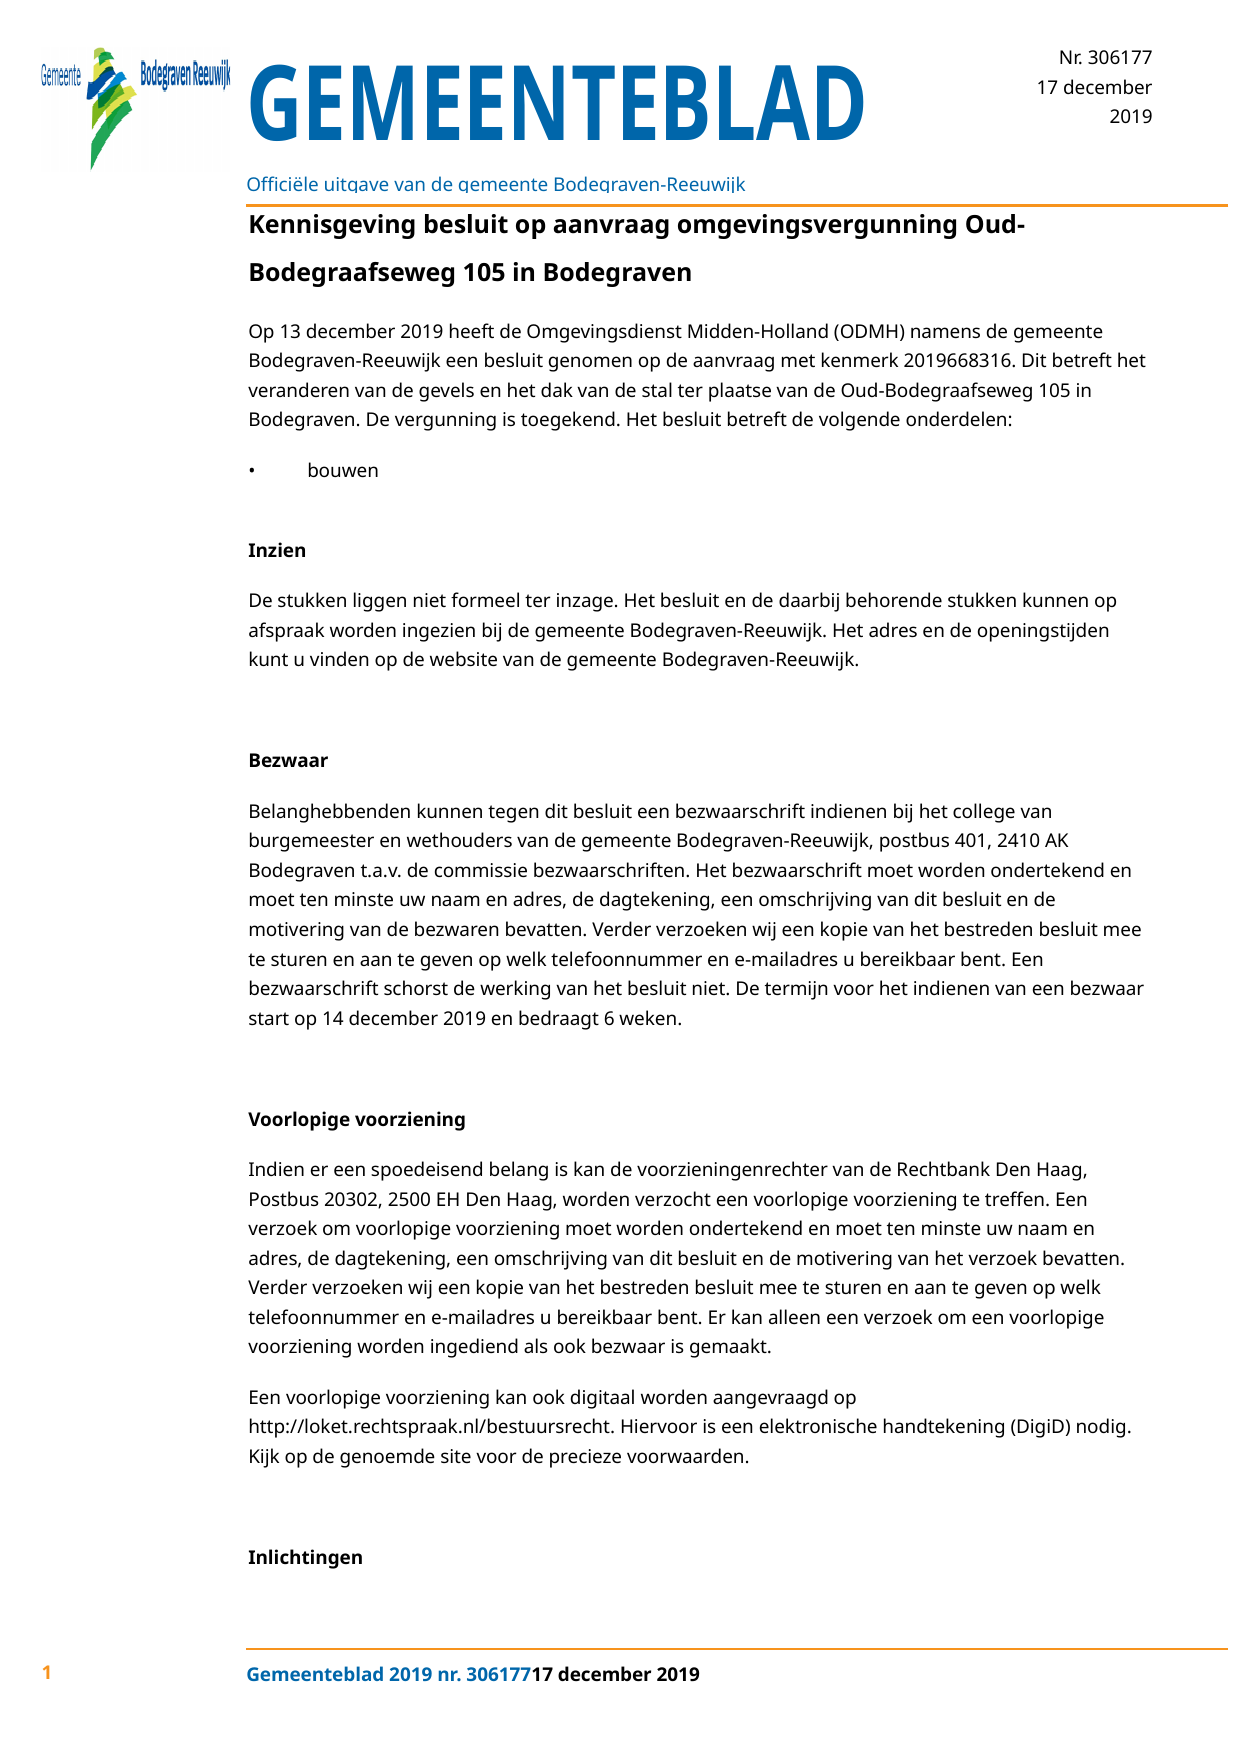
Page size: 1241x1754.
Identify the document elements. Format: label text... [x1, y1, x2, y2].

text Belanghebbenden kunnen tegen dit besluit een bezwaarschrift indienen bij het college van burgemeester en wethouders van de gemeente Bodegraven-Reeuwijk, postbus 401, 2410 AK Bodegraven t.a.v. de commissie bezwaarschriften. Het bezwaarschrift moet worden ondertekend en moet ten minste uw naam en adres, de dagtekening, een omschrijving van dit besluit en de motivering van de bezwaren bevatten. Verder verzoeken wij een kopie van het bestreden besluit mee te sturen en aan te geven op welk telefoonnummer en e-mailadres u bereikbaar bent. Een bezwaarschrift schorst de werking van het besluit niet. De termijn voor het indienen van een bezwaar start op 14 december 2019 en bedraagt 6 weken. [248, 798, 1152, 1031]
text Kennisgeving besluit op aanvraag omgevingsvergunning Oud-Bodegraafseweg 105 in Bodegraven [248, 207, 1152, 288]
text Voorlopige voorziening [248, 1106, 1152, 1132]
text Inzien [248, 537, 1152, 563]
text Indien er een spoedeisend belang is kan de voorzieningenrechter van de Rechtbank Den Haag, Postbus 20302, 2500 EH Den Haag, worden verzocht een voorlopige voorziening te treffen. Een verzoek om voorlopige voorziening moet worden ondertekend en moet ten minste uw naam en adres, de dagtekening, een omschrijving van dit besluit en de motivering van het verzoek bevatten. Verder verzoeken wij een kopie van het bestreden besluit mee te sturen en aan te geven op welk telefoonnummer en e-mailadres u bereikbaar bent. Er kan alleen een verzoek om een voorlopige voorziening worden ingediend als ook bezwaar is gemaakt. [248, 1156, 1152, 1359]
list bouwen [248, 457, 1152, 483]
picture [41, 47, 231, 172]
text Bezwaar [248, 747, 1152, 773]
text De stukken liggen niet formeel ter inzage. Het besluit en de daarbij behorende stukken kunnen op afspraak worden ingezien bij de gemeente Bodegraven-Reeuwijk. Het adres en de openingstijden kunt u vinden op de website van de gemeente Bodegraven-Reeuwijk. [248, 587, 1152, 672]
text Op 13 december 2019 heeft de Omgevingsdienst Midden-Holland (ODMH) namens de gemeente Bodegraven-Reeuwijk een besluit genomen op de aanvraag met kenmerk 2019668316. Dit betreft het veranderen van de gevels en het dak van de stal ter plaatse van de Oud-Bodegraafseweg 105 in Bodegraven. De vergunning is toegekend. Het besluit betreft de volgende onderdelen: [248, 318, 1152, 432]
text Een voorlopige voorziening kan ook digitaal worden aangevraagd op http://loket.rechtspraak.nl/bestuursrecht. Hiervoor is een elektronische handtekening (DigiD) nodig. Kijk op de genoemde site voor de precieze voorwaarden. [248, 1384, 1152, 1469]
text Inlichtingen [248, 1544, 1152, 1570]
